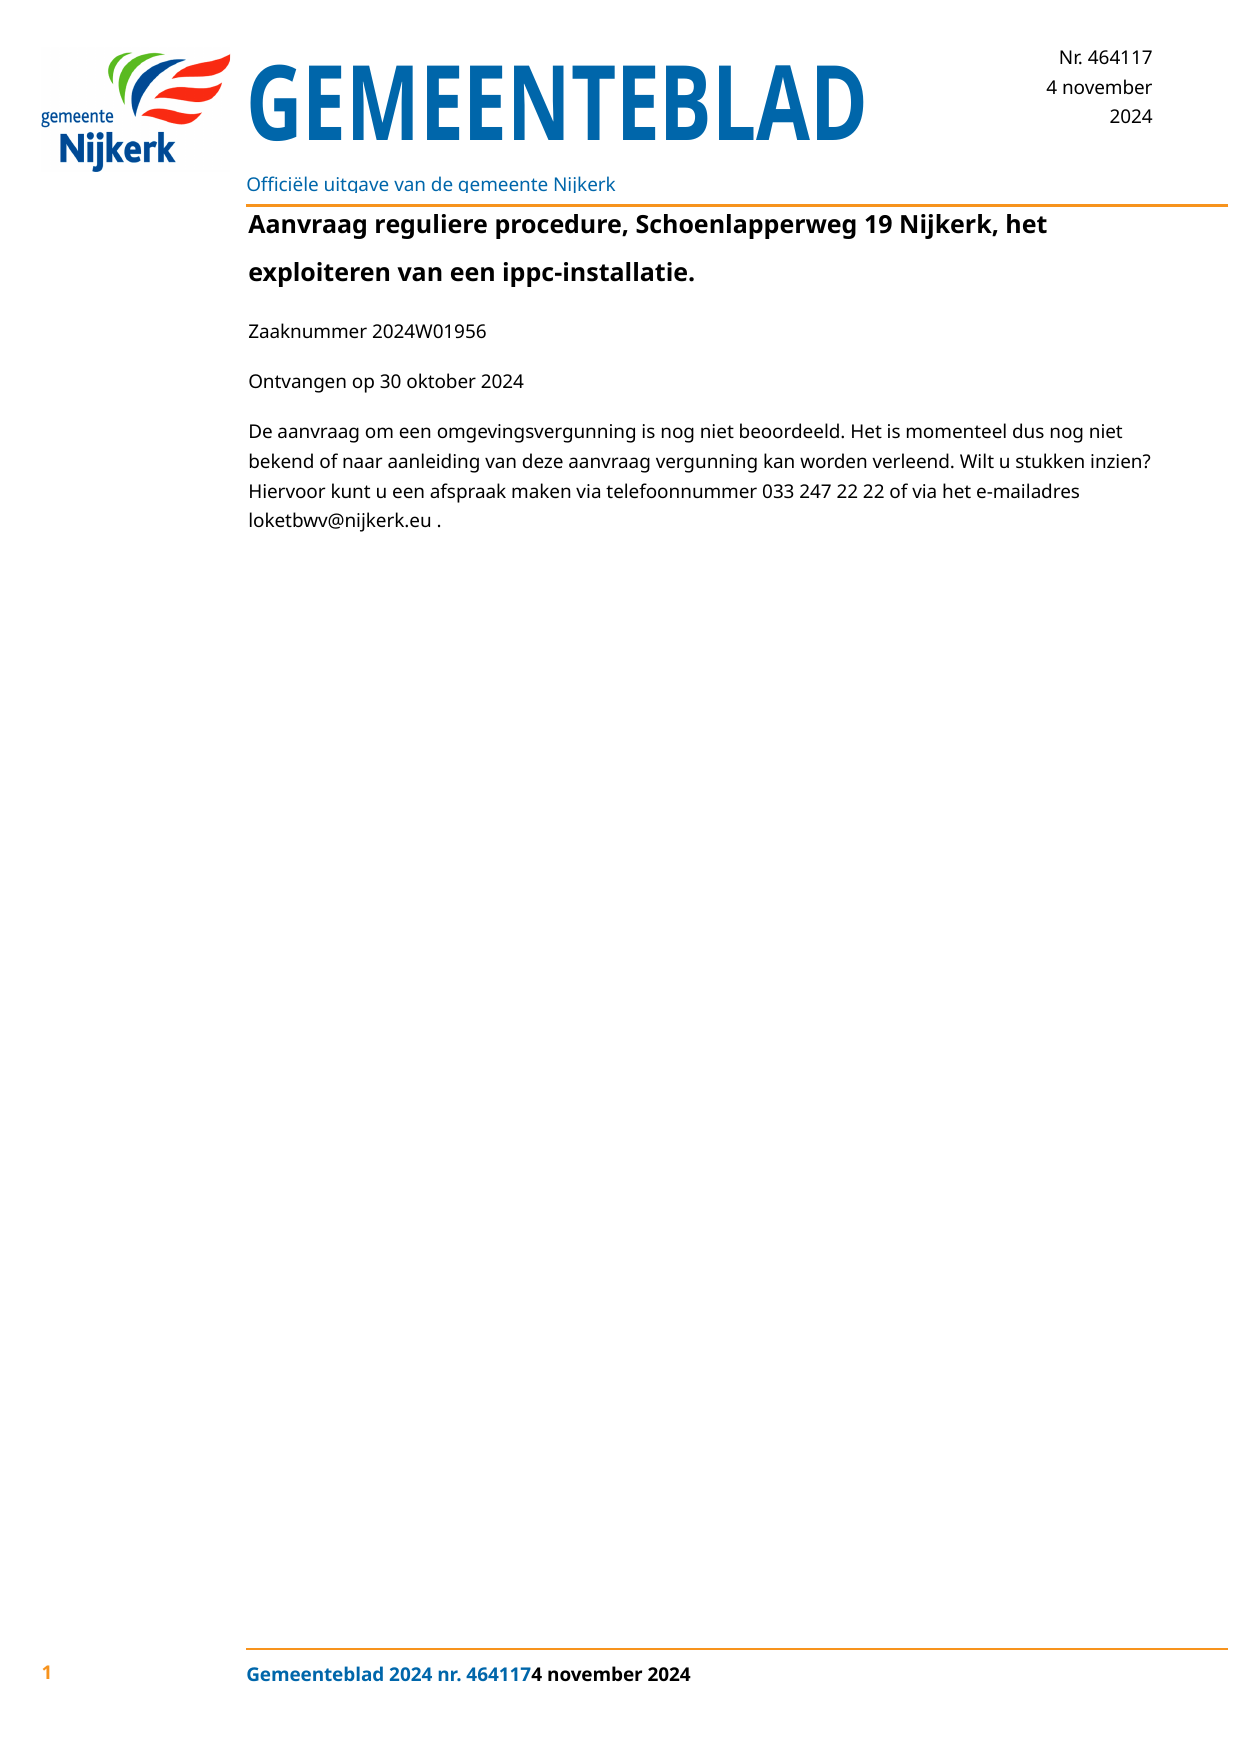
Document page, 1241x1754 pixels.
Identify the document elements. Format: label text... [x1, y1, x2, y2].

picture [41, 47, 231, 172]
text Aanvraag reguliere procedure, Schoenlapperweg 19 Nijkerk, het exploiteren van een ippc-installatie. [248, 207, 1152, 288]
text De aanvraag om een omgevingsvergunning is nog niet beoordeeld. Het is momenteel dus nog niet bekend of naar aanleiding van deze aanvraag vergunning kan worden verleend. Wilt u stukken inzien? Hiervoor kunt u een afspraak maken via telefoonnummer 033 247 22 22 of via het e-mailadres loketbwv@nijkerk.eu . [248, 419, 1152, 533]
text Ontvangen op 30 oktober 2024 [248, 368, 1152, 394]
text Zaaknummer 2024W01956 [248, 318, 1152, 344]
